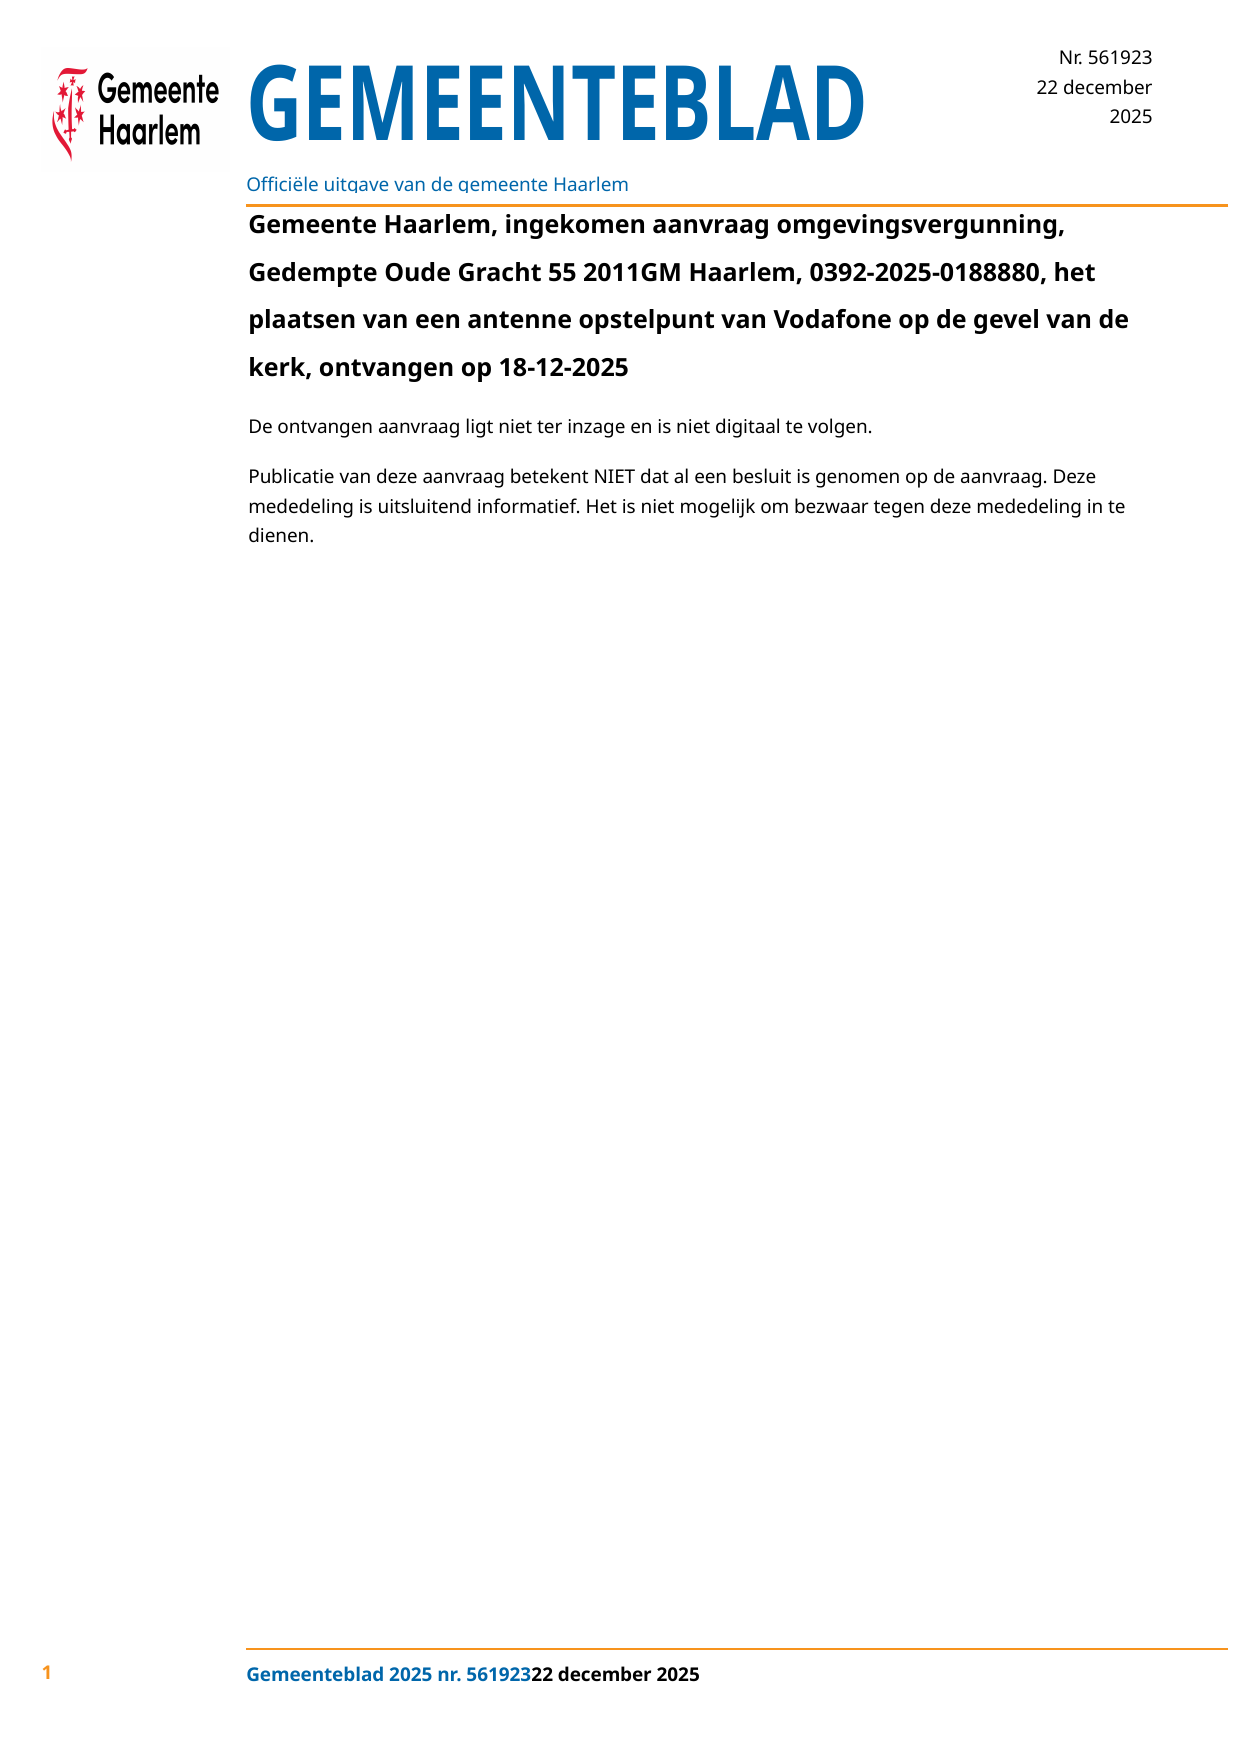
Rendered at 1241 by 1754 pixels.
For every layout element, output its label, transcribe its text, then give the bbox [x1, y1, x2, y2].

picture [41, 47, 231, 172]
text Gemeente Haarlem, ingekomen aanvraag omgevingsvergunning, Gedempte Oude Gracht 55 2011GM Haarlem, 0392-2025-0188880, het plaatsen van een antenne opstelpunt van Vodafone op de gevel van de kerk, ontvangen op 18-12-2025 [248, 207, 1152, 384]
text De ontvangen aanvraag ligt niet ter inzage en is niet digitaal te volgen. [248, 413, 1152, 439]
text Publicatie van deze aanvraag betekent NIET dat al een besluit is genomen op de aanvraag. Deze mededeling is uitsluitend informatief. Het is niet mogelijk om bezwaar tegen deze mededeling in te dienen. [248, 463, 1152, 548]
